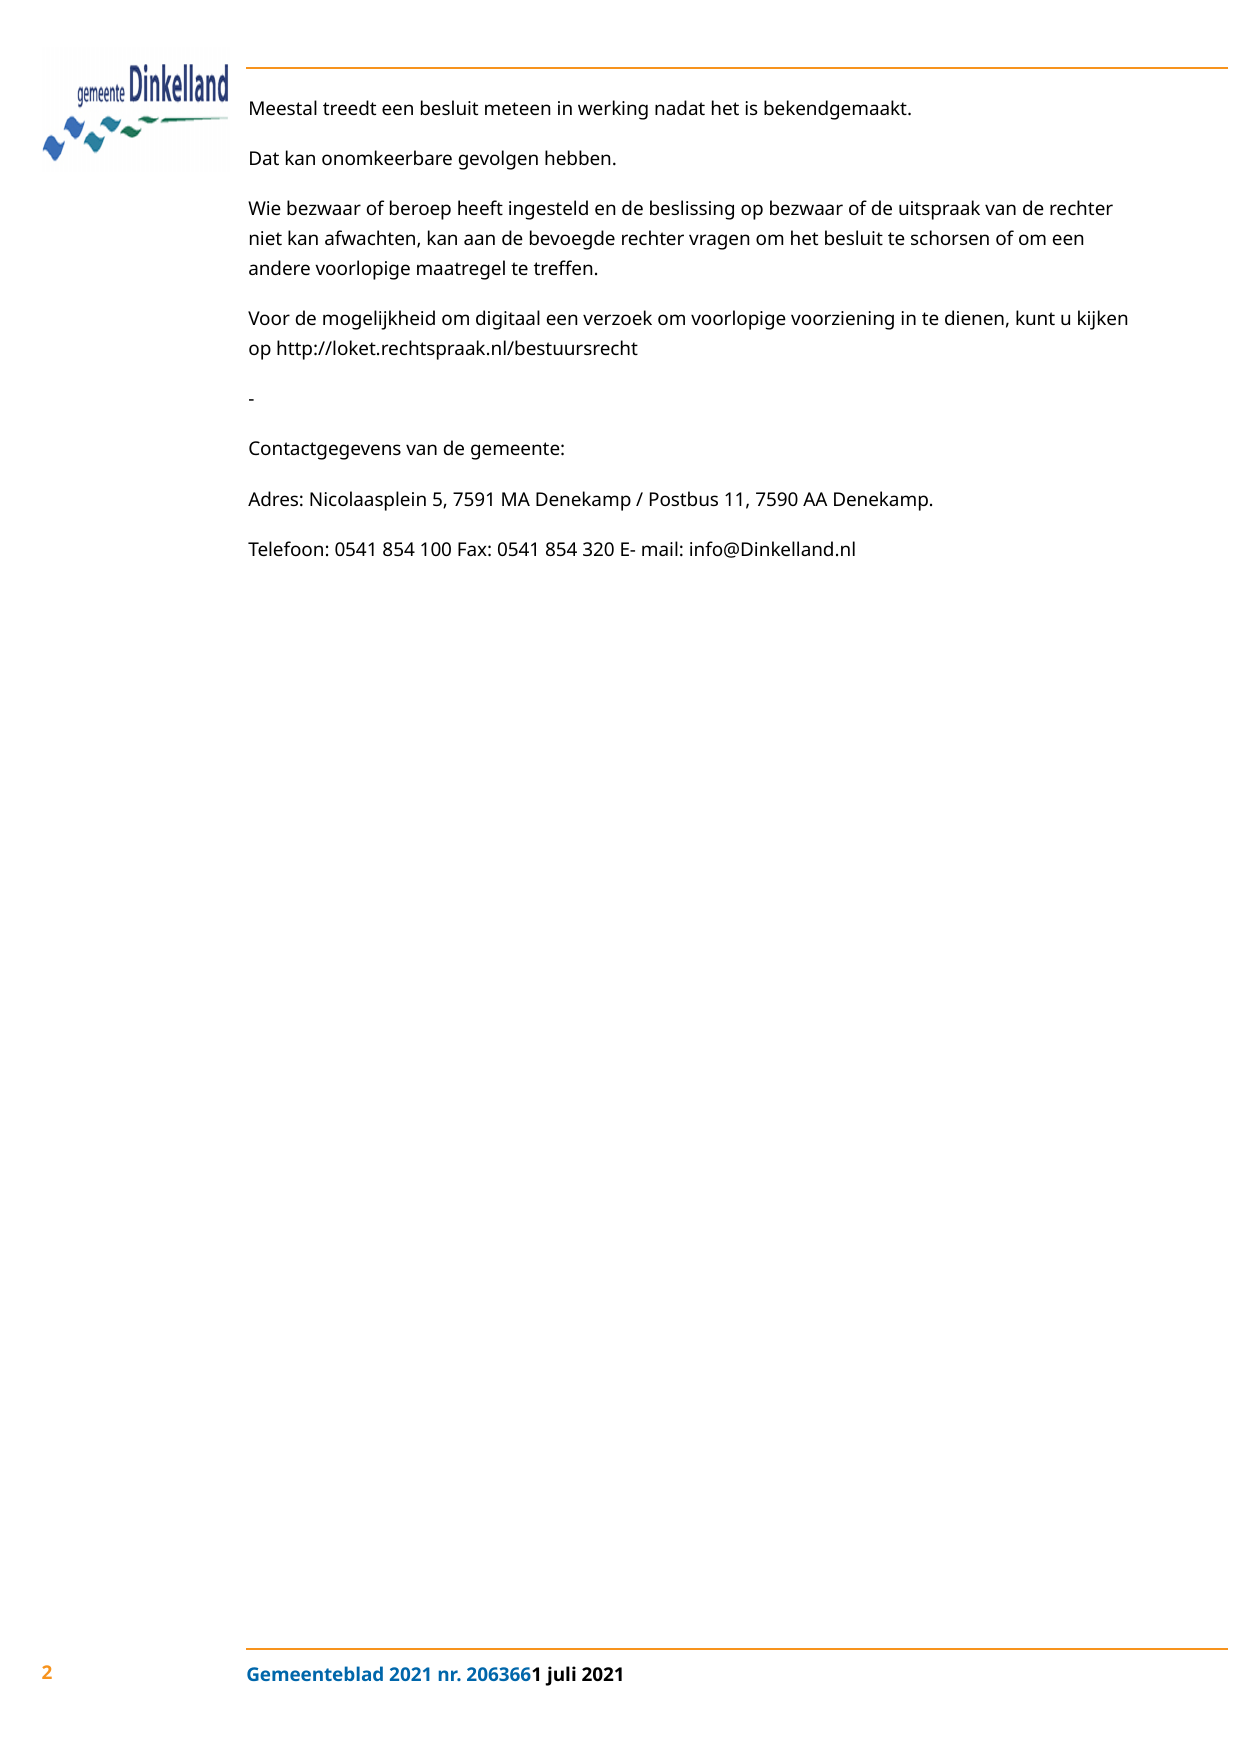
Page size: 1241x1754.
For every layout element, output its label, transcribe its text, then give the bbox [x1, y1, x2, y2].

text Wie bezwaar of beroep heeft ingesteld en de beslissing op bezwaar of de uitspraak van de rechter niet kan afwachten, kan aan de bevoegde rechter vragen om het besluit te schorsen of om een andere voorlopige maatregel te treffen. [248, 196, 1152, 281]
text Dat kan onomkeerbare gevolgen hebben. [248, 145, 1152, 171]
picture [41, 47, 231, 172]
text Telefoon: 0541 854 100 Fax: 0541 854 320 E- mail: info@Dinkelland.nl [248, 536, 1152, 562]
text Contactgegevens van de gemeente: [248, 436, 1152, 461]
text Adres: Nicolaasplein 5, 7591 MA Denekamp / Postbus 11, 7590 AA Denekamp. [248, 486, 1152, 512]
text Meestal treedt een besluit meteen in werking nadat het is bekendgemaakt. [248, 95, 1152, 121]
text Voor de mogelijkheid om digitaal een verzoek om voorlopige voorziening in te dienen, kunt u kijken op http://loket.rechtspraak.nl/bestuursrecht [248, 305, 1152, 361]
text - [248, 385, 1152, 411]
